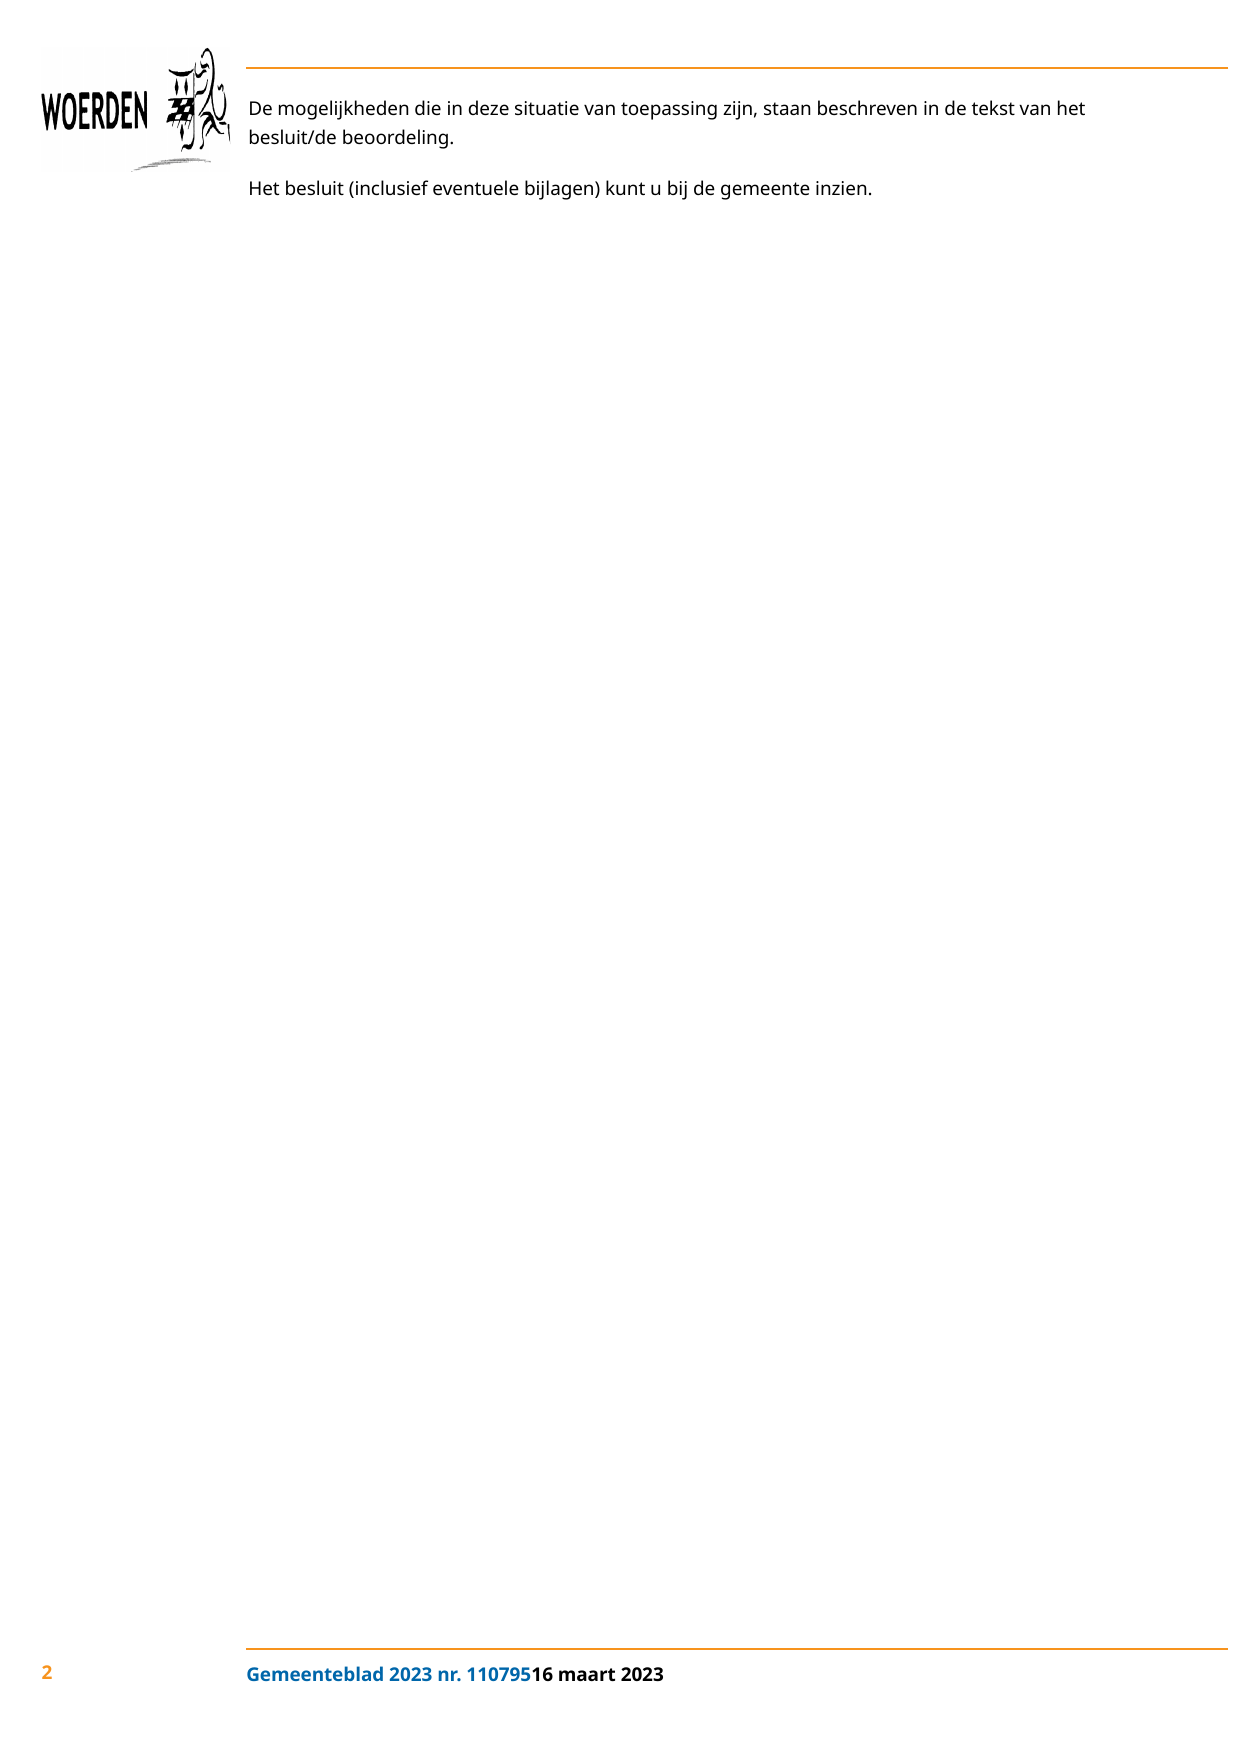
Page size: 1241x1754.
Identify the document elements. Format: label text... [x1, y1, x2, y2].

text Het besluit (inclusief eventuele bijlagen) kunt u bij de gemeente inzien. [248, 175, 1152, 201]
text De mogelijkheden die in deze situatie van toepassing zijn, staan beschreven in de tekst van het besluit/de beoordeling. [248, 95, 1152, 150]
picture [41, 47, 231, 172]
